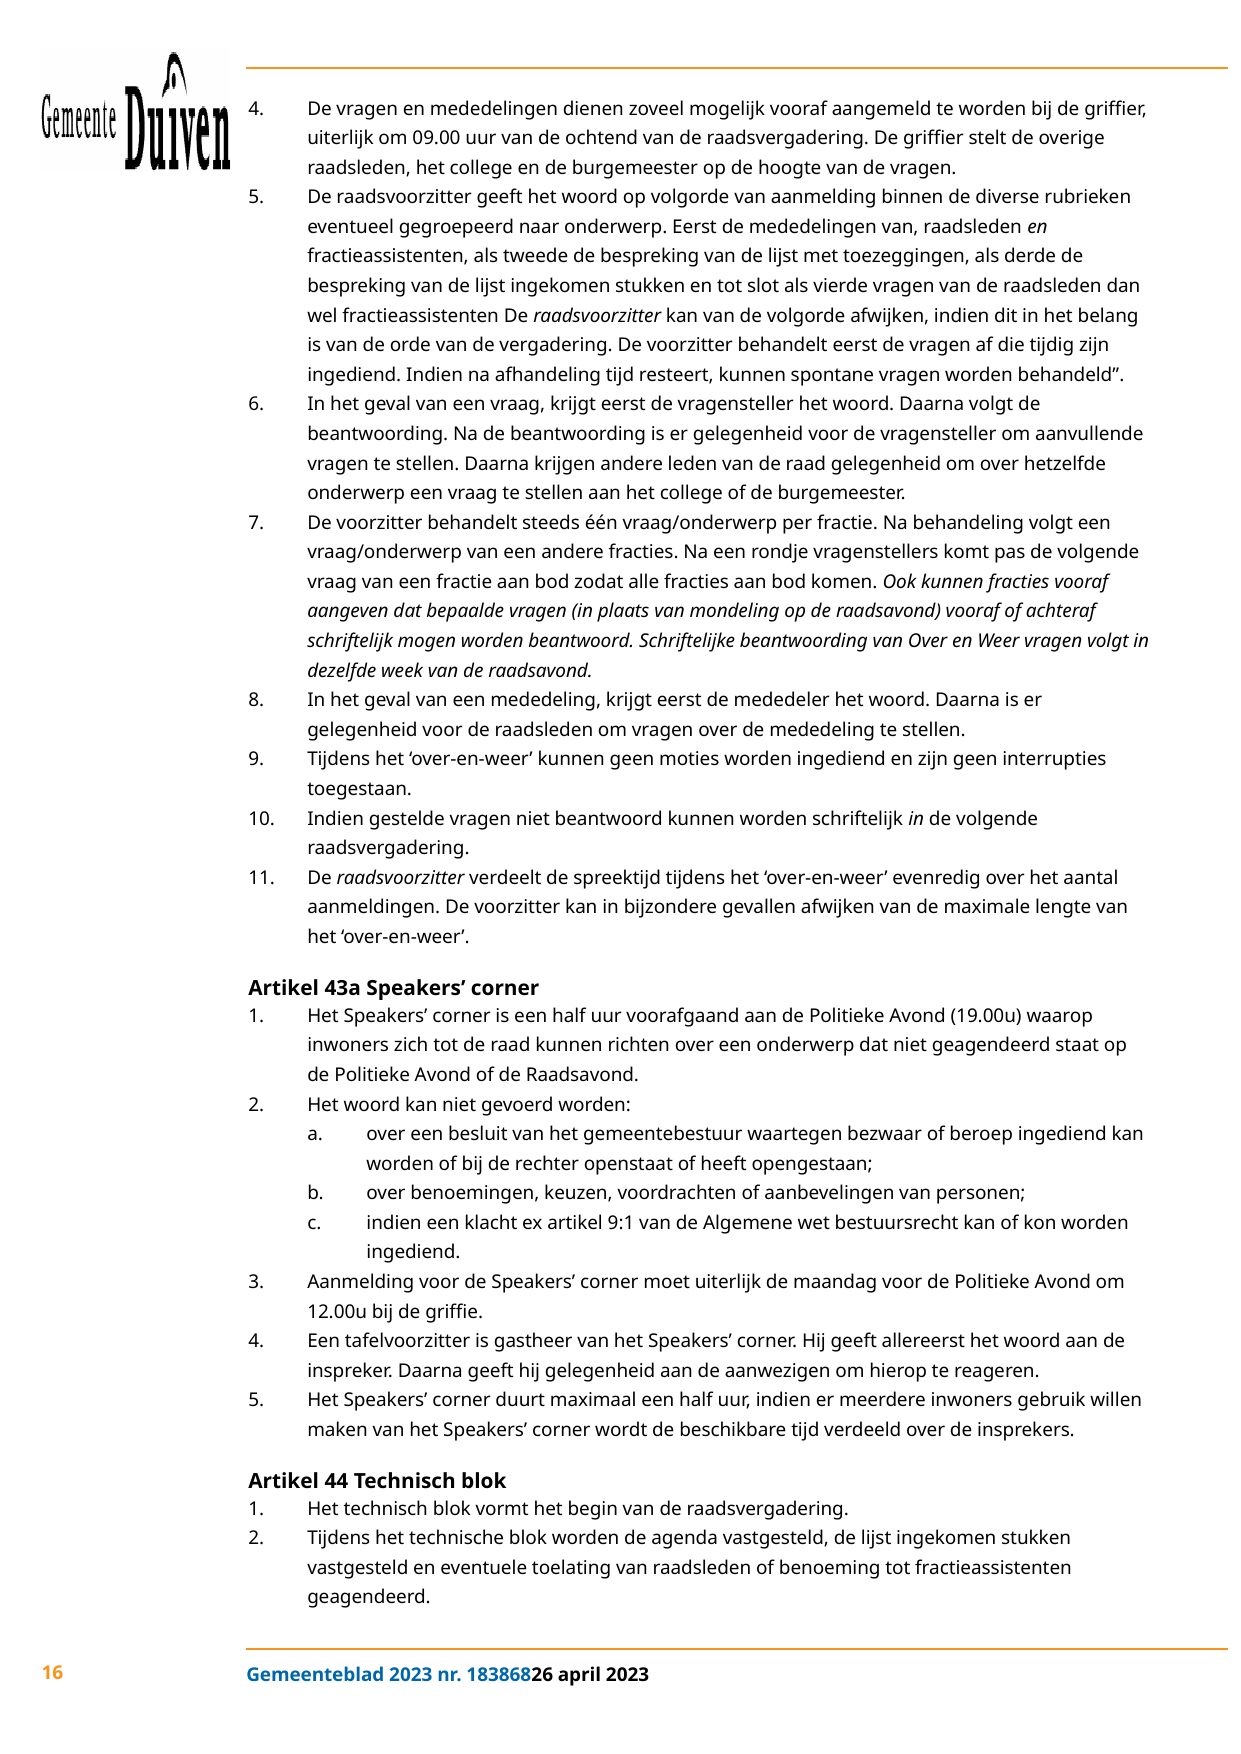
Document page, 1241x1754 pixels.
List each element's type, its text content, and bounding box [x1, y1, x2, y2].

list In het geval van een mededeling, krijgt eerst de mededeler het woord. Daarna is er gelegenheid voor de raadsleden om vragen over de mededeling te stellen. [248, 686, 1152, 742]
list De vragen en mededelingen dienen zoveel mogelijk vooraf aangemeld te worden bij de griffier, uiterlijk om 09.00 uur van de ochtend van de raadsvergadering. De griffier stelt de overige raadsleden, het college en de burgemeester op de hoogte van de vragen. [248, 95, 1152, 180]
list Het woord kan niet gevoerd worden: [248, 1091, 1152, 1116]
list Het technisch blok vormt het begin van de raadsvergadering. [248, 1495, 1152, 1521]
picture [41, 47, 231, 172]
list Een tafelvoorzitter is gastheer van het Speakers’ corner. Hij geeft allereerst het woord aan de inspreker. Daarna geeft hij gelegenheid aan de aanwezigen om hierop te reageren. [248, 1327, 1152, 1383]
list Aanmelding voor de Speakers’ corner moet uiterlijk de maandag voor de Politieke Avond om 12.00u bij de griffie. [248, 1268, 1152, 1323]
text Artikel 43a Speakers’ corner [248, 973, 1152, 1002]
list indien een klacht ex artikel 9:1 van de Algemene wet bestuursrecht kan of kon worden ingediend. [307, 1209, 1152, 1264]
list Tijdens het ‘over-en-weer’ kunnen geen moties worden ingediend en zijn geen interrupties toegestaan. [248, 746, 1152, 801]
text Artikel 44 Technisch blok [248, 1467, 1152, 1495]
list De voorzitter behandelt steeds één vraag/onderwerp per fractie. Na behandeling volgt een vraag/onderwerp van een andere fracties. Na een rondje vragenstellers komt pas de volgende vraag van een fractie aan bod zodat alle fracties aan bod komen. Ook kunnen fracties vooraf aangeven dat bepaalde vragen (in plaats van mondeling op de raadsavond) vooraf of achteraf schriftelijk mogen worden beantwoord. Schriftelijke beantwoording van Over en Weer vragen volgt in dezelfde week van de raadsavond. [248, 509, 1152, 683]
list over benoemingen, keuzen, voordrachten of aanbevelingen van personen; [307, 1179, 1152, 1205]
list Tijdens het technische blok worden de agenda vastgesteld, de lijst ingekomen stukken vastgesteld en eventuele toelating van raadsleden of benoeming tot fractieassistenten geagendeerd. [248, 1524, 1152, 1609]
list Het Speakers’ corner duurt maximaal een half uur, indien er meerdere inwoners gebruik willen maken van het Speakers’ corner wordt de beschikbare tijd verdeeld over de insprekers. [248, 1387, 1152, 1442]
list over een besluit van het gemeentebestuur waartegen bezwaar of beroep ingediend kan worden of bij de rechter openstaat of heeft opengestaan; [307, 1120, 1152, 1176]
list De raadsvoorzitter geeft het woord op volgorde van aanmelding binnen de diverse rubrieken eventueel gegroepeerd naar onderwerp. Eerst de mededelingen van, raadsleden en fractieassistenten, als tweede de bespreking van de lijst met toezeggingen, als derde de bespreking van de lijst ingekomen stukken en tot slot als vierde vragen van de raadsleden dan wel fractieassistenten De raadsvoorzitter kan van de volgorde afwijken, indien dit in het belang is van de orde van de vergadering. De voorzitter behandelt eerst de vragen af die tijdig zijn ingediend. Indien na afhandeling tijd resteert, kunnen spontane vragen worden behandeld”. [248, 183, 1152, 387]
list Indien gestelde vragen niet beantwoord kunnen worden schriftelijk in de volgende raadsvergadering. [248, 805, 1152, 860]
list De raadsvoorzitter verdeelt de spreektijd tijdens het ‘over-en-weer’ evenredig over het aantal aanmeldingen. De voorzitter kan in bijzondere gevallen afwijken van de maximale lengte van het ‘over-en-weer’. [248, 864, 1152, 949]
list Het Speakers’ corner is een half uur voorafgaand aan de Politieke Avond (19.00u) waarop inwoners zich tot de raad kunnen richten over een onderwerp dat niet geagendeerd staat op de Politieke Avond of de Raadsavond. [248, 1002, 1152, 1087]
list In het geval van een vraag, krijgt eerst de vragensteller het woord. Daarna volgt de beantwoording. Na de beantwoording is er gelegenheid voor de vragensteller om aanvullende vragen te stellen. Daarna krijgen andere leden van de raad gelegenheid om over hetzelfde onderwerp een vraag te stellen aan het college of de burgemeester. [248, 391, 1152, 505]
